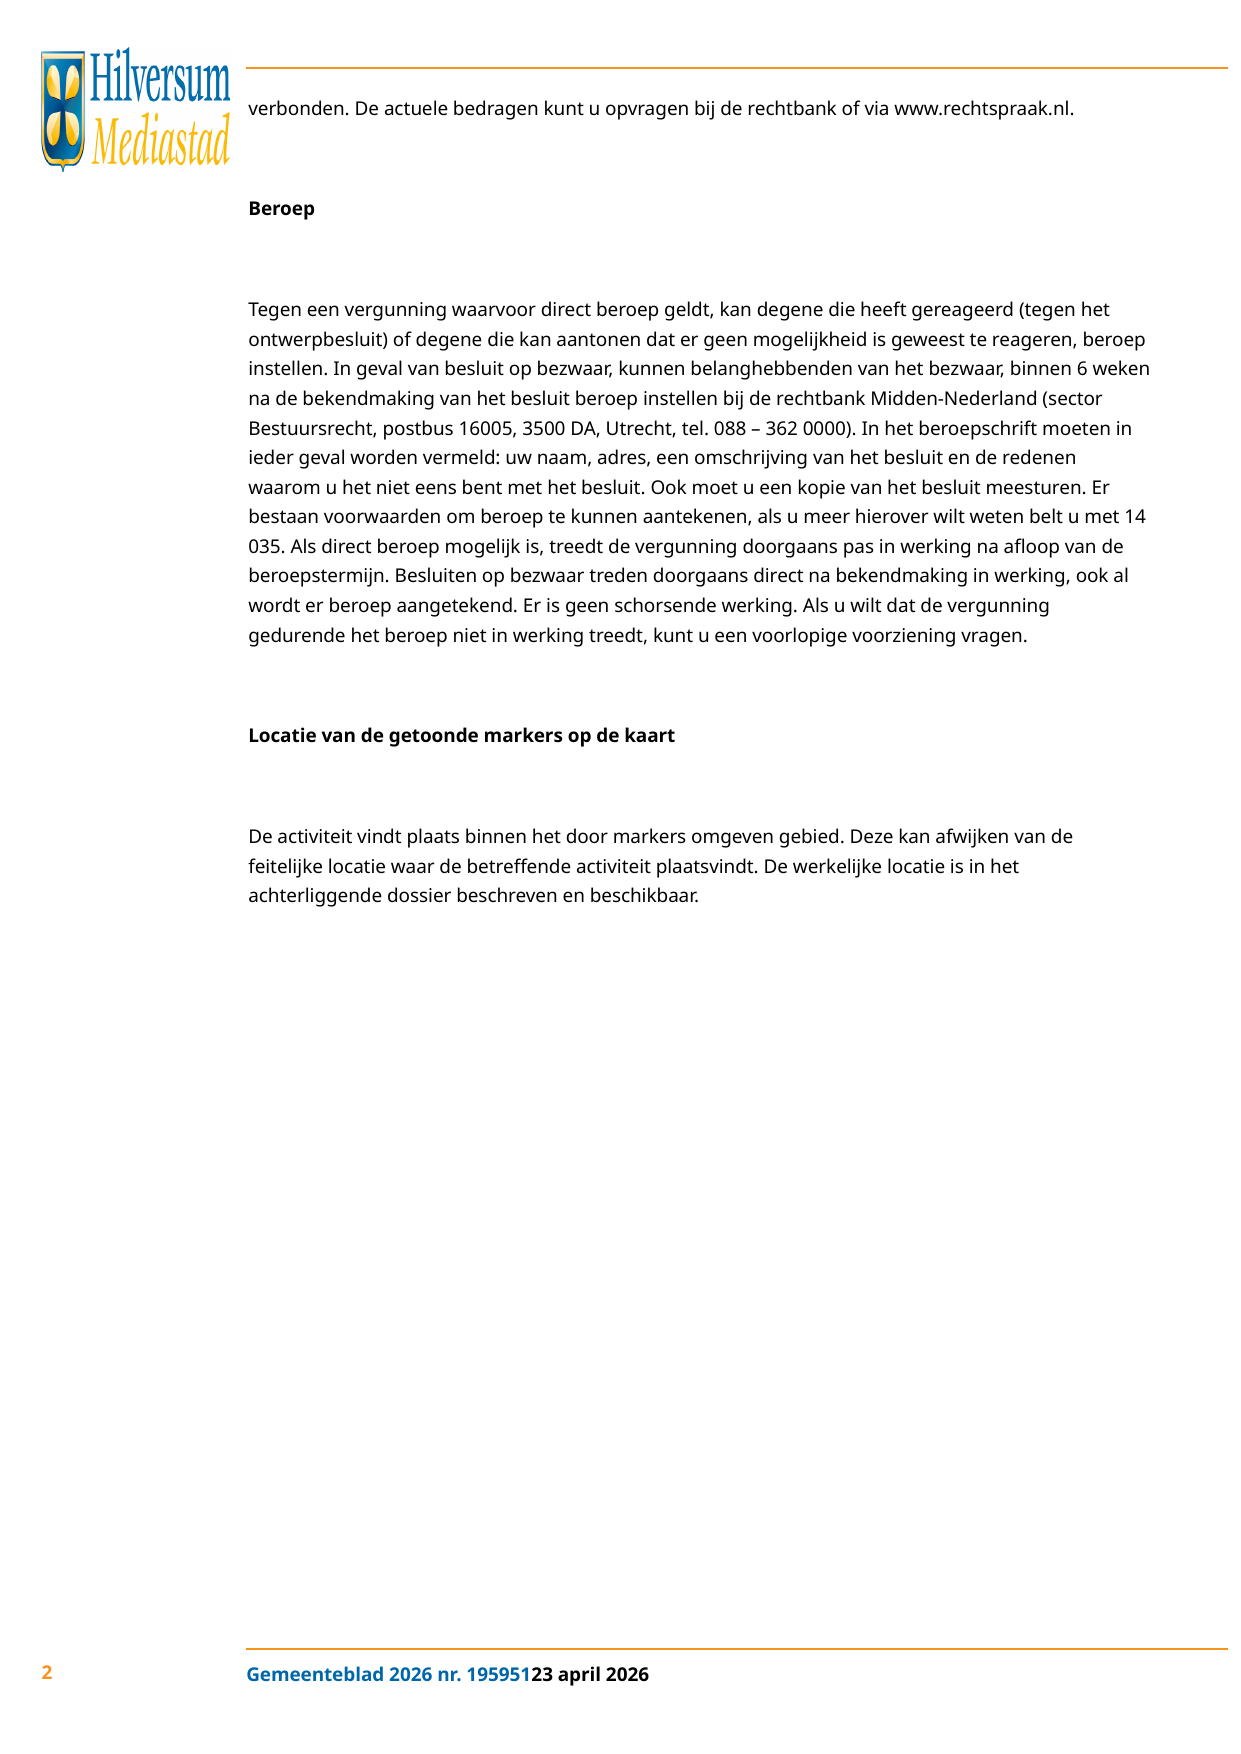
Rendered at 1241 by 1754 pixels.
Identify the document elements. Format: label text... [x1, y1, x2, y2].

text Locatie van de getoonde markers op de kaart [248, 723, 1152, 748]
text Beroep [248, 196, 1152, 221]
picture [41, 47, 231, 172]
text Tegen een vergunning waarvoor direct beroep geldt, kan degene die heeft gereageerd (tegen het ontwerpbesluit) of degene die kan aantonen dat er geen mogelijkheid is geweest te reageren, beroep instellen. In geval van besluit op bezwaar, kunnen belanghebbenden van het bezwaar, binnen 6 weken na de bekendmaking van het besluit beroep instellen bij de rechtbank Midden-Nederland (sector Bestuursrecht, postbus 16005, 3500 DA, Utrecht, tel. 088 – 362 0000). In het beroepschrift moeten in ieder geval worden vermeld: uw naam, adres, een omschrijving van het besluit en de redenen waarom u het niet eens bent met het besluit. Ook moet u een kopie van het besluit meesturen. Er bestaan voorwaarden om beroep te kunnen aantekenen, als u meer hierover wilt weten belt u met 14 035. Als direct beroep mogelijk is, treedt de vergunning doorgaans pas in werking na afloop van de beroepstermijn. Besluiten op bezwaar treden doorgaans direct na bekendmaking in werking, ook al wordt er beroep aangetekend. Er is geen schorsende werking. Als u wilt dat de vergunning gedurende het beroep niet in werking treedt, kunt u een voorlopige voorziening vragen. [248, 296, 1152, 648]
text De activiteit vindt plaats binnen het door markers omgeven gebied. Deze kan afwijken van de feitelijke locatie waar de betreffende activiteit plaatsvindt. De werkelijke locatie is in het achterliggende dossier beschreven en beschikbaar. [248, 823, 1152, 908]
text verbonden. De actuele bedragen kunt u opvragen bij de rechtbank of via www.rechtspraak.nl. [248, 95, 1152, 121]
